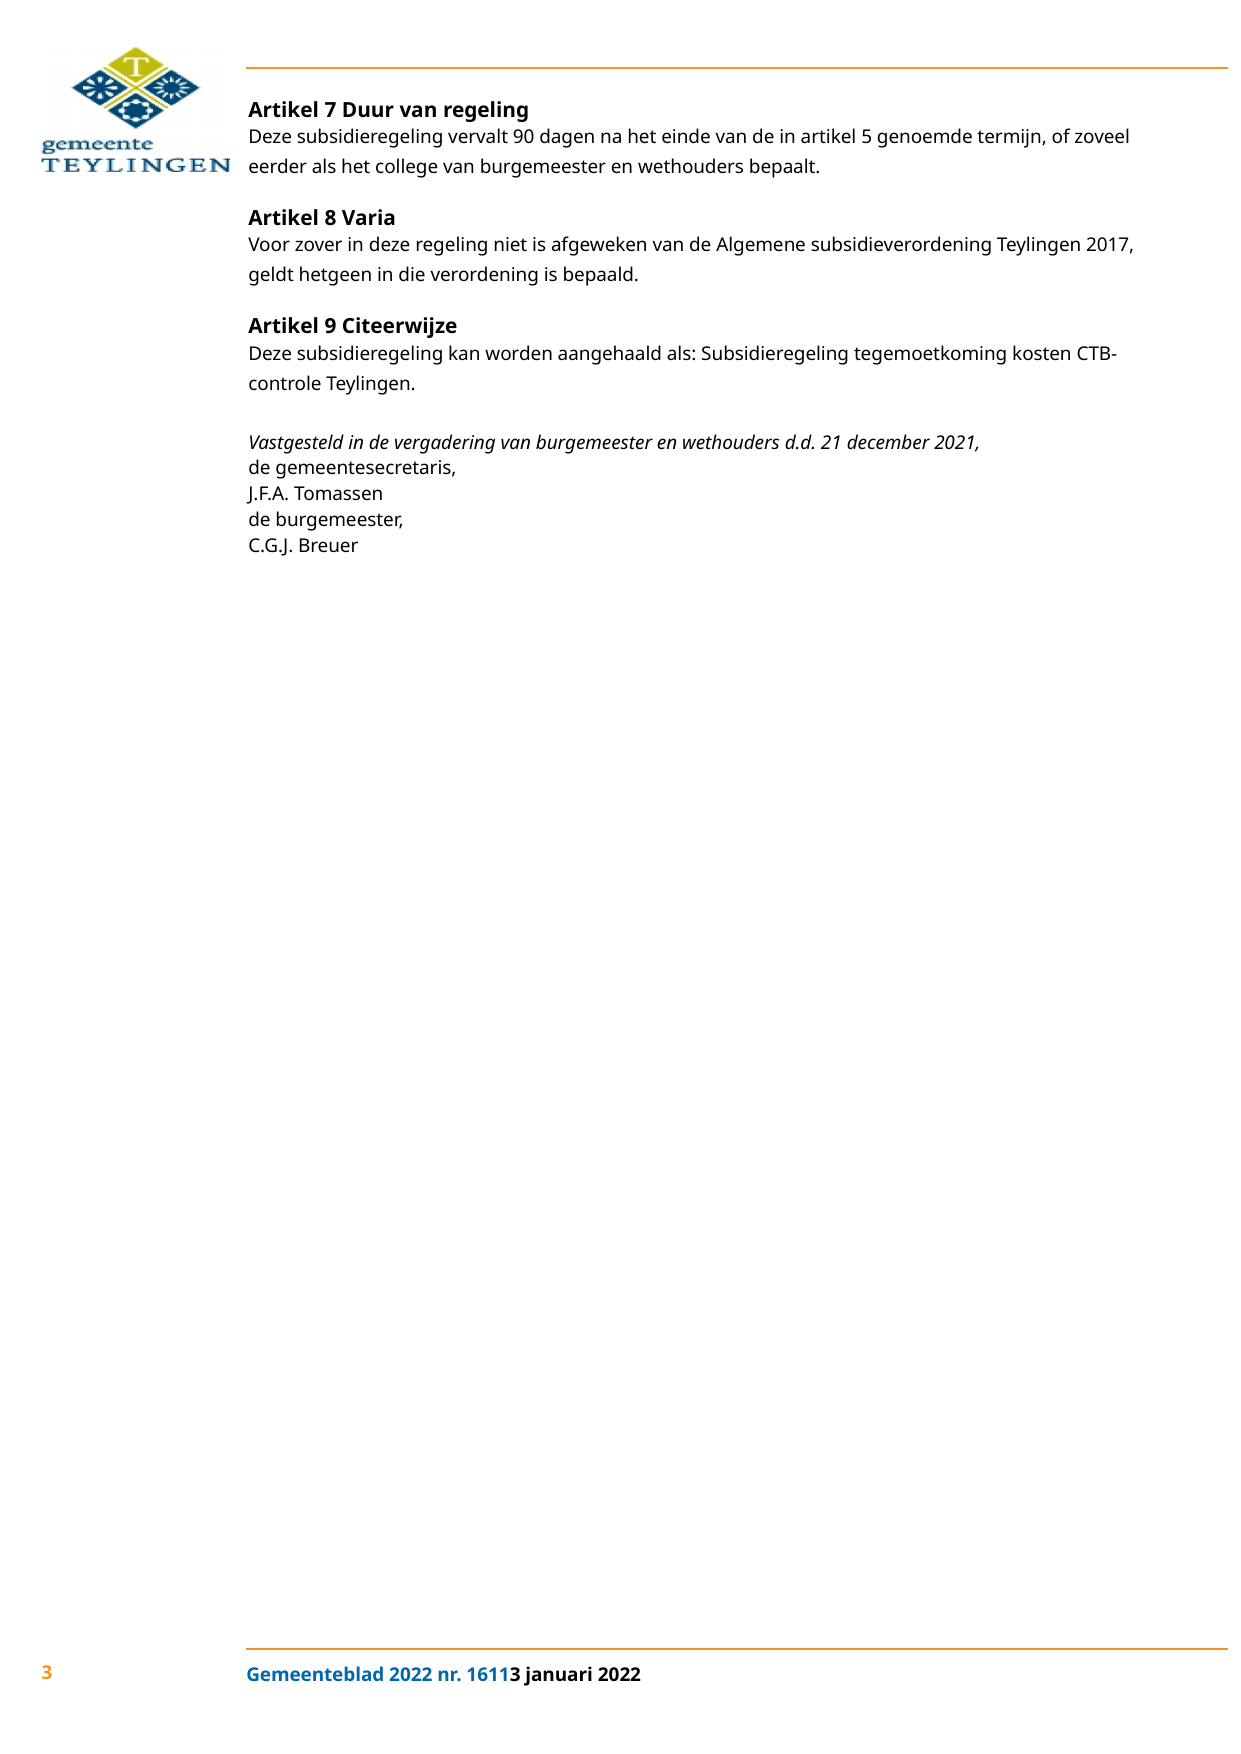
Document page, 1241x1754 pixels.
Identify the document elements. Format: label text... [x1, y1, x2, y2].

text J.F.A. Tomassen [248, 480, 1152, 506]
text de burgemeester, [248, 506, 1152, 532]
text C.G.J. Breuer [248, 532, 1152, 557]
text de gemeentesecretaris, [248, 454, 1152, 480]
text Deze subsidieregeling kan worden aangehaald als: Subsidieregeling tegemoetkoming kosten CTB-controle Teylingen. [248, 340, 1152, 395]
text Artikel 9 Citeerwijze [248, 312, 1152, 340]
text Deze subsidieregeling vervalt 90 dagen na het einde van de in artikel 5 genoemde termijn, of zoveel eerder als het college van burgemeester en wethouders bepaalt. [248, 123, 1152, 178]
text Vastgesteld in de vergadering van burgemeester en wethouders d.d. 21 december 2021, [248, 429, 1152, 454]
text Artikel 7 Duur van regeling [248, 95, 1152, 123]
picture [41, 47, 231, 172]
text Artikel 8 Varia [248, 203, 1152, 232]
text Voor zover in deze regeling niet is afgeweken van de Algemene subsidieverordening Teylingen 2017, geldt hetgeen in die verordening is bepaald. [248, 232, 1152, 287]
